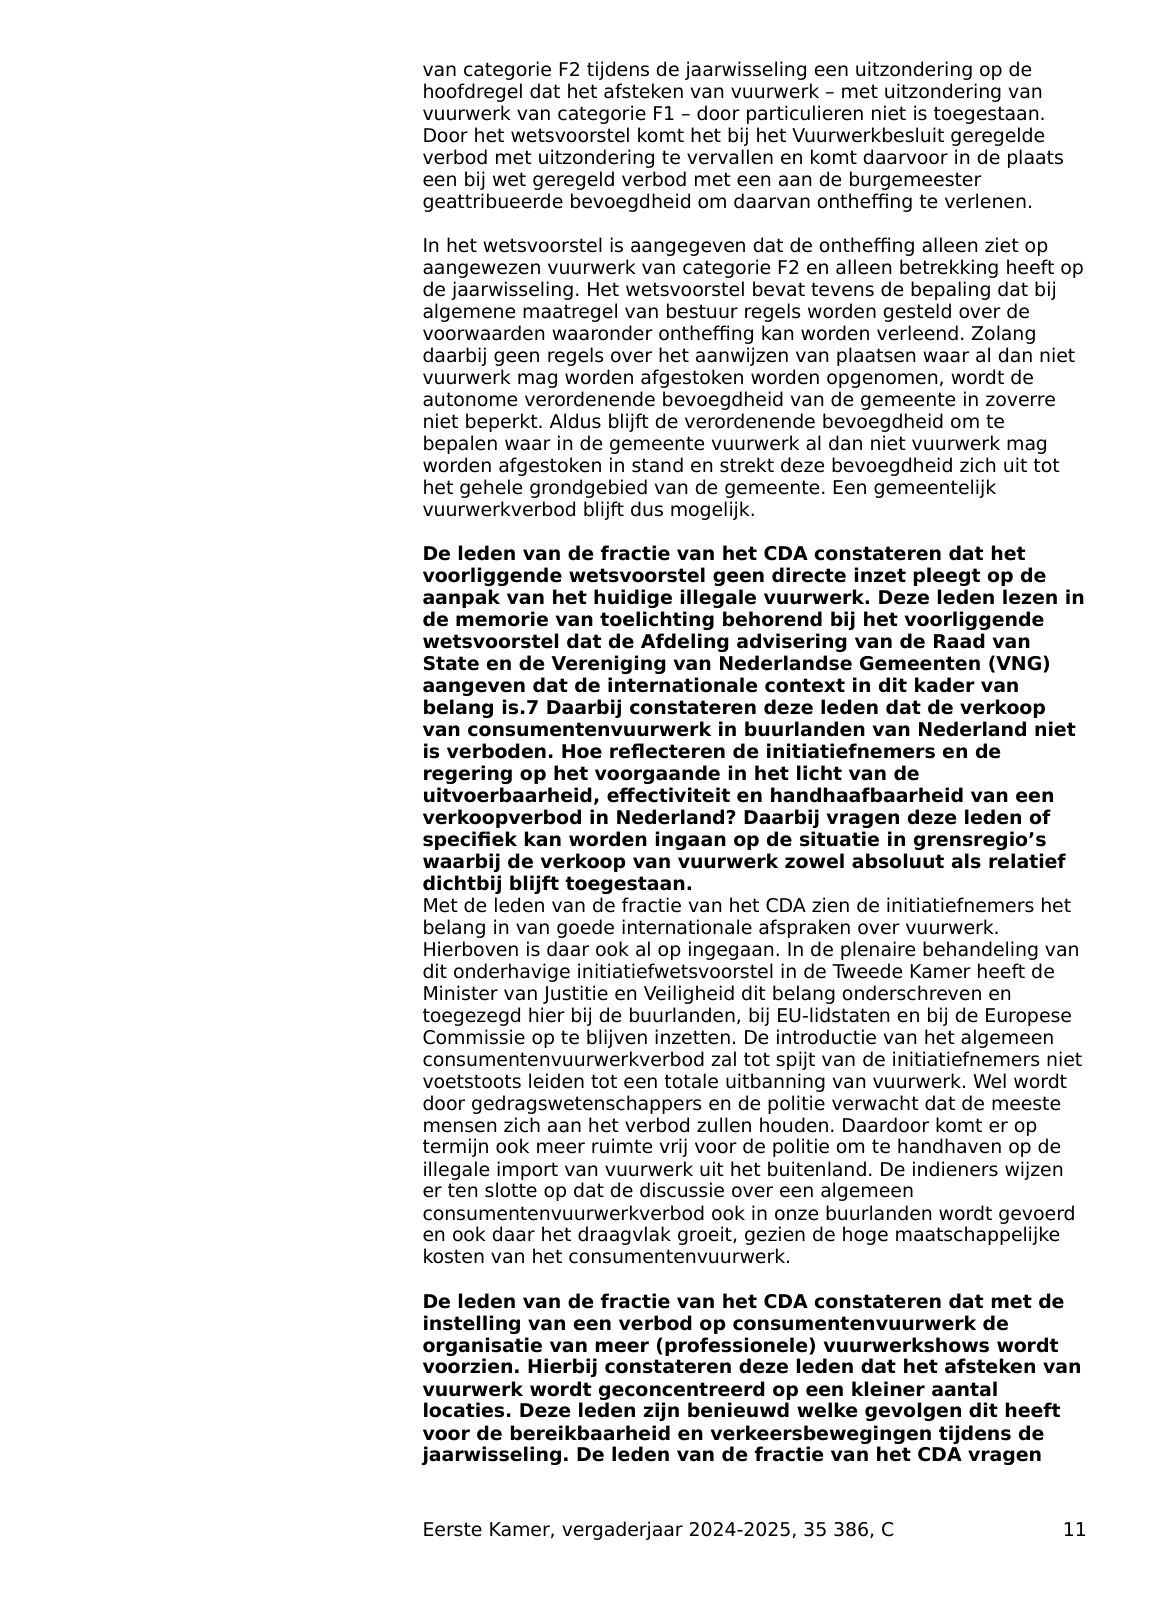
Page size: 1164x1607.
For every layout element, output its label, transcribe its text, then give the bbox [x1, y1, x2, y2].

text De leden van de fractie van het CDA constateren dat het voorliggende wetsvoorstel geen directe inzet pleegt op de aanpak van het huidige illegale vuurwerk. Deze leden lezen in de memorie van toelichting behorend bij het voorliggende wetsvoorstel dat de Afdeling advisering van de Raad van State en de Vereniging van Nederlandse Gemeenten (VNG) aangeven dat de internationale context in dit kader van belang is.7 Daarbij constateren deze leden dat de verkoop van consumentenvuurwerk in buurlanden van Nederland niet is verboden. Hoe reflecteren de initiatiefnemers en de regering op het voorgaande in het licht van de uitvoerbaarheid, effectiviteit en handhaafbaarheid van een verkoopverbod in Nederland? Daarbij vragen deze leden of specifiek kan worden ingaan op de situatie in grensregio’s waarbij de verkoop van vuurwerk zowel absoluut als relatief dichtbij blijft toegestaan. [422, 543, 1087, 895]
text van categorie F2 tijdens de jaarwisseling een uitzondering op de hoofdregel dat het afsteken van vuurwerk – met uitzondering van vuurwerk van categorie F1 – door particulieren niet is toegestaan. Door het wetsvoorstel komt het bij het Vuurwerkbesluit geregelde verbod met uitzondering te vervallen en komt daarvoor in de plaats een bij wet geregeld verbod met een aan de burgemeester geattribueerde bevoegdheid om daarvan ontheffing te verlenen. [422, 59, 1087, 213]
text De leden van de fractie van het CDA constateren dat met de instelling van een verbod op consumentenvuurwerk de organisatie van meer (professionele) vuurwerkshows wordt voorzien. Hierbij constateren deze leden dat het afsteken van vuurwerk wordt geconcentreerd op een kleiner aantal locaties. Deze leden zijn benieuwd welke gevolgen dit heeft voor de bereikbaarheid en verkeersbewegingen tijdens de jaarwisseling. De leden van de fractie van het CDA vragen [422, 1291, 1087, 1466]
text In het wetsvoorstel is aangegeven dat de ontheffing alleen ziet op aangewezen vuurwerk van categorie F2 en alleen betrekking heeft op de jaarwisseling. Het wetsvoorstel bevat tevens de bepaling dat bij algemene maatregel van bestuur regels worden gesteld over de voorwaarden waaronder ontheffing kan worden verleend. Zolang daarbij geen regels over het aanwijzen van plaatsen waar al dan niet vuurwerk mag worden afgestoken worden opgenomen, wordt de autonome verordenende bevoegdheid van de gemeente in zoverre niet beperkt. Aldus blijft de verordenende bevoegdheid om te bepalen waar in de gemeente vuurwerk al dan niet vuurwerk mag worden afgestoken in stand en strekt deze bevoegdheid zich uit tot het gehele grondgebied van de gemeente. Een gemeentelijk vuurwerkverbod blijft dus mogelijk. [422, 235, 1087, 521]
text Met de leden van de fractie van het CDA zien de initiatiefnemers het belang in van goede internationale afspraken over vuurwerk. Hierboven is daar ook al op ingegaan. In de plenaire behandeling van dit onderhavige initiatiefwetsvoorstel in de Tweede Kamer heeft de Minister van Justitie en Veiligheid dit belang onderschreven en toegezegd hier bij de buurlanden, bij EU-lidstaten en bij de Europese Commissie op te blijven inzetten. De introductie van het algemeen consumentenvuurwerkverbod zal tot spijt van de initiatiefnemers niet voetstoots leiden tot een totale uitbanning van vuurwerk. Wel wordt door gedragswetenschappers en de politie verwacht dat de meeste mensen zich aan het verbod zullen houden. Daardoor komt er op termijn ook meer ruimte vrij voor de politie om te handhaven op de illegale import van vuurwerk uit het buitenland. De indieners wijzen er ten slotte op dat de discussie over een algemeen consumentenvuurwerkverbod ook in onze buurlanden wordt gevoerd en ook daar het draagvlak groeit, gezien de hoge maatschappelijke kosten van het consumentenvuurwerk. [422, 895, 1087, 1268]
